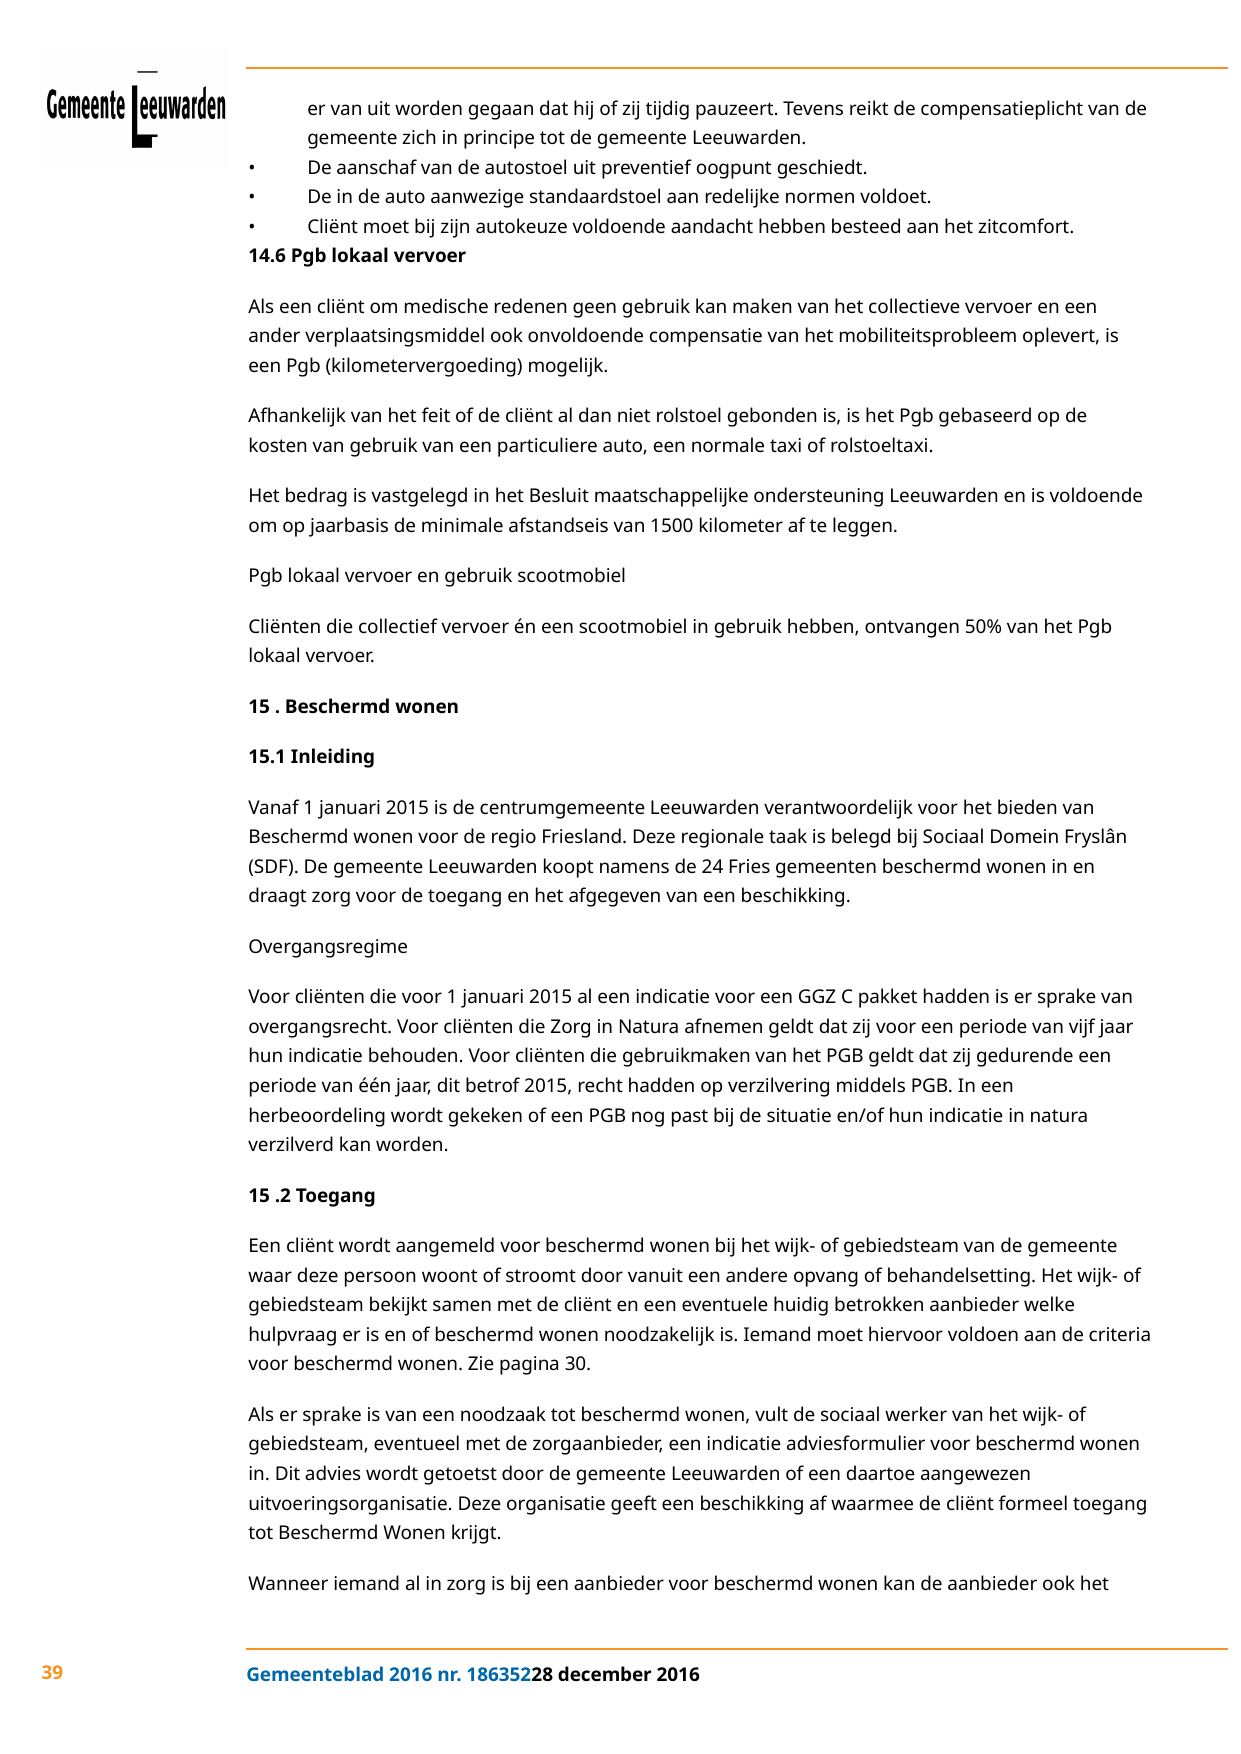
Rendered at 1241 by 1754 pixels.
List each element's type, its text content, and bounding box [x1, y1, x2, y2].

text Voor cliënten die voor 1 januari 2015 al een indicatie voor een GGZ C pakket hadden is er sprake van overgangsrecht. Voor cliënten die Zorg in Natura afnemen geldt dat zij voor een periode van vijf jaar hun indicatie behouden. Voor cliënten die gebruikmaken van het PGB geldt dat zij gedurende een periode van één jaar, dit betrof 2015, recht hadden op verzilvering middels PGB. In een herbeoordeling wordt gekeken of een PGB nog past bij de situatie en/of hun indicatie in natura verzilverd kan worden. [248, 983, 1152, 1157]
text 15.1 Inleiding [248, 743, 1152, 769]
text Als er sprake is van een noodzaak tot beschermd wonen, vult de sociaal werker van het wijk- of gebiedsteam, eventueel met de zorgaanbieder, een indicatie adviesformulier voor beschermd wonen in. Dit advies wordt getoetst door de gemeente Leeuwarden of een daartoe aangewezen uitvoeringsorganisatie. Deze organisatie geeft een beschikking af waarmee de cliënt formeel toegang tot Beschermd Wonen krijgt. [248, 1401, 1152, 1545]
text 15 .2 Toegang [248, 1182, 1152, 1208]
text 14.6 Pgb lokaal vervoer [248, 243, 1152, 268]
picture [41, 47, 231, 172]
text Vanaf 1 januari 2015 is de centrumgemeente Leeuwarden verantwoordelijk voor het bieden van Beschermd wonen voor de regio Friesland. Deze regionale taak is belegd bij Sociaal Domein Fryslân (SDF). De gemeente Leeuwarden koopt namens de 24 Fries gemeenten beschermd wonen in en draagt zorg voor de toegang en het afgegeven van een beschikking. [248, 794, 1152, 908]
list De aanschaf van de autostoel uit preventief oogpunt geschiedt. [248, 154, 1152, 180]
text Overgangsregime [248, 933, 1152, 959]
text 15 . Beschermd wonen [248, 693, 1152, 719]
text Het bedrag is vastgelegd in het Besluit maatschappelijke ondersteuning Leeuwarden en is voldoende om op jaarbasis de minimale afstandseis van 1500 kilometer af te leggen. [248, 483, 1152, 538]
list er van uit worden gegaan dat hij of zij tijdig pauzeert. Tevens reikt de compensatieplicht van de gemeente zich in principe tot de gemeente Leeuwarden. [248, 95, 1152, 150]
text Als een cliënt om medische redenen geen gebruik kan maken van het collectieve vervoer en een ander verplaatsingsmiddel ook onvoldoende compensatie van het mobiliteitsprobleem oplevert, is een Pgb (kilometervergoeding) mogelijk. [248, 293, 1152, 378]
text Pgb lokaal vervoer en gebruik scootmobiel [248, 563, 1152, 588]
text Afhankelijk van het feit of de cliënt al dan niet rolstoel gebonden is, is het Pgb gebaseerd op de kosten van gebruik van een particuliere auto, een normale taxi of rolstoeltaxi. [248, 403, 1152, 458]
text Wanneer iemand al in zorg is bij een aanbieder voor beschermd wonen kan de aanbieder ook het [248, 1570, 1152, 1596]
list Cliënt moet bij zijn autokeuze voldoende aandacht hebben besteed aan het zitcomfort. [248, 213, 1152, 239]
text Een cliënt wordt aangemeld voor beschermd wonen bij het wijk- of gebiedsteam van de gemeente waar deze persoon woont of stroomt door vanuit een andere opvang of behandelsetting. Het wijk- of gebiedsteam bekijkt samen met de cliënt en een eventuele huidig betrokken aanbieder welke hulpvraag er is en of beschermd wonen noodzakelijk is. Iemand moet hiervoor voldoen aan de criteria voor beschermd wonen. Zie pagina 30. [248, 1232, 1152, 1376]
text Cliënten die collectief vervoer én een scootmobiel in gebruik hebben, ontvangen 50% van het Pgb lokaal vervoer. [248, 613, 1152, 668]
list De in de auto aanwezige standaardstoel aan redelijke normen voldoet. [248, 183, 1152, 209]
